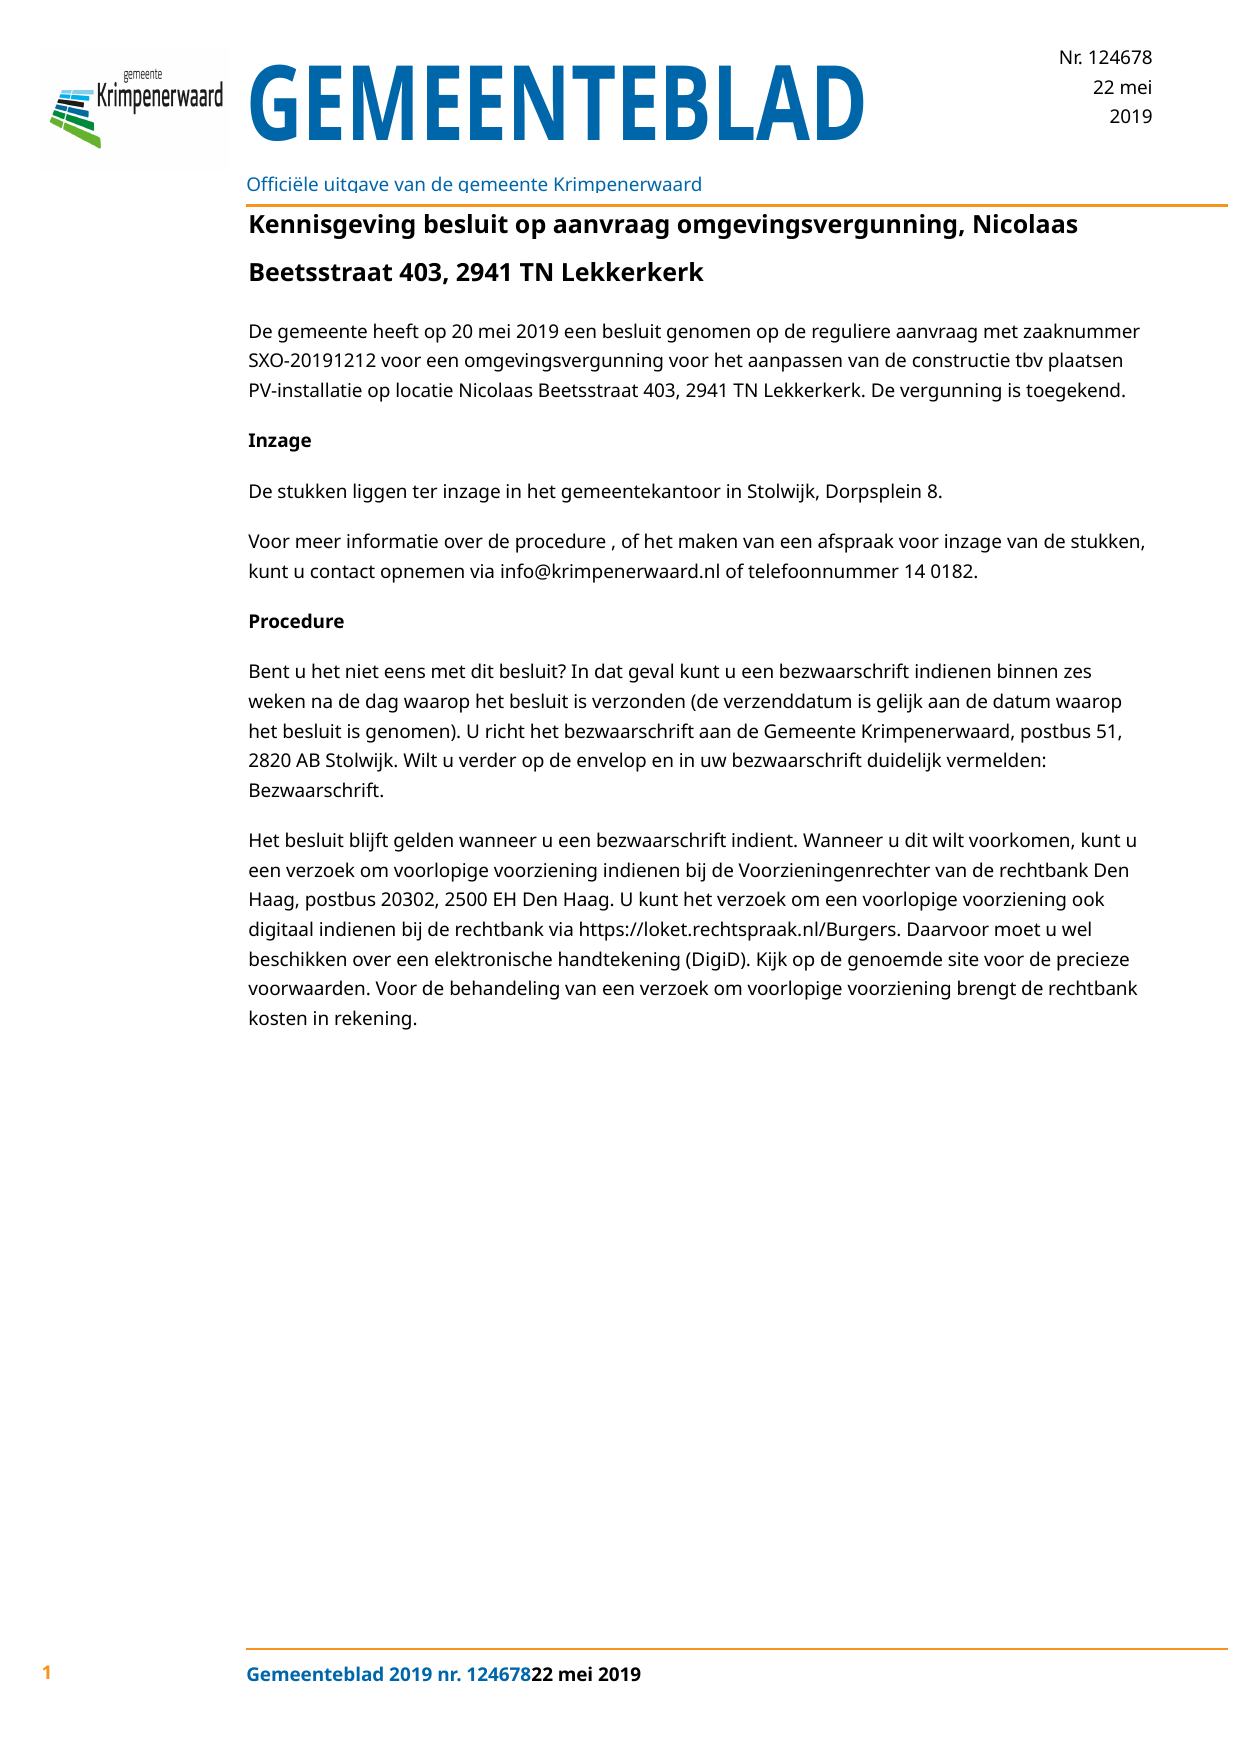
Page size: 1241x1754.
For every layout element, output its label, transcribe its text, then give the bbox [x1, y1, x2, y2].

text De stukken liggen ter inzage in het gemeentekantoor in Stolwijk, Dorpsplein 8. [248, 478, 1152, 504]
text Voor meer informatie over de procedure , of het maken van een afspraak voor inzage van de stukken, kunt u contact opnemen via info@krimpenerwaard.nl of telefoonnummer 14 0182. [248, 528, 1152, 584]
picture [41, 47, 231, 172]
text Inzage [248, 427, 1152, 453]
text Procedure [248, 608, 1152, 634]
text Het besluit blijft gelden wanneer u een bezwaarschrift indient. Wanneer u dit wilt voorkomen, kunt u een verzoek om voorlopige voorziening indienen bij de Voorzieningenrechter van de rechtbank Den Haag, postbus 20302, 2500 EH Den Haag. U kunt het verzoek om een voorlopige voorziening ook digitaal indienen bij de rechtbank via https://loket.rechtspraak.nl/Burgers. Daarvoor moet u wel beschikken over een elektronische handtekening (DigiD). Kijk op de genoemde site voor de precieze voorwaarden. Voor de behandeling van een verzoek om voorlopige voorziening brengt de rechtbank kosten in rekening. [248, 827, 1152, 1031]
text Kennisgeving besluit op aanvraag omgevingsvergunning, Nicolaas Beetsstraat 403, 2941 TN Lekkerkerk [248, 207, 1152, 288]
text Bent u het niet eens met dit besluit? In dat geval kunt u een bezwaarschrift indienen binnen zes weken na de dag waarop het besluit is verzonden (de verzenddatum is gelijk aan de datum waarop het besluit is genomen). U richt het bezwaarschrift aan de Gemeente Krimpenerwaard, postbus 51, 2820 AB Stolwijk. Wilt u verder op de envelop en in uw bezwaarschrift duidelijk vermelden: Bezwaarschrift. [248, 659, 1152, 803]
text De gemeente heeft op 20 mei 2019 een besluit genomen op de reguliere aanvraag met zaaknummer SXO-20191212 voor een omgevingsvergunning voor het aanpassen van de constructie tbv plaatsen PV-installatie op locatie Nicolaas Beetsstraat 403, 2941 TN Lekkerkerk. De vergunning is toegekend. [248, 318, 1152, 403]
